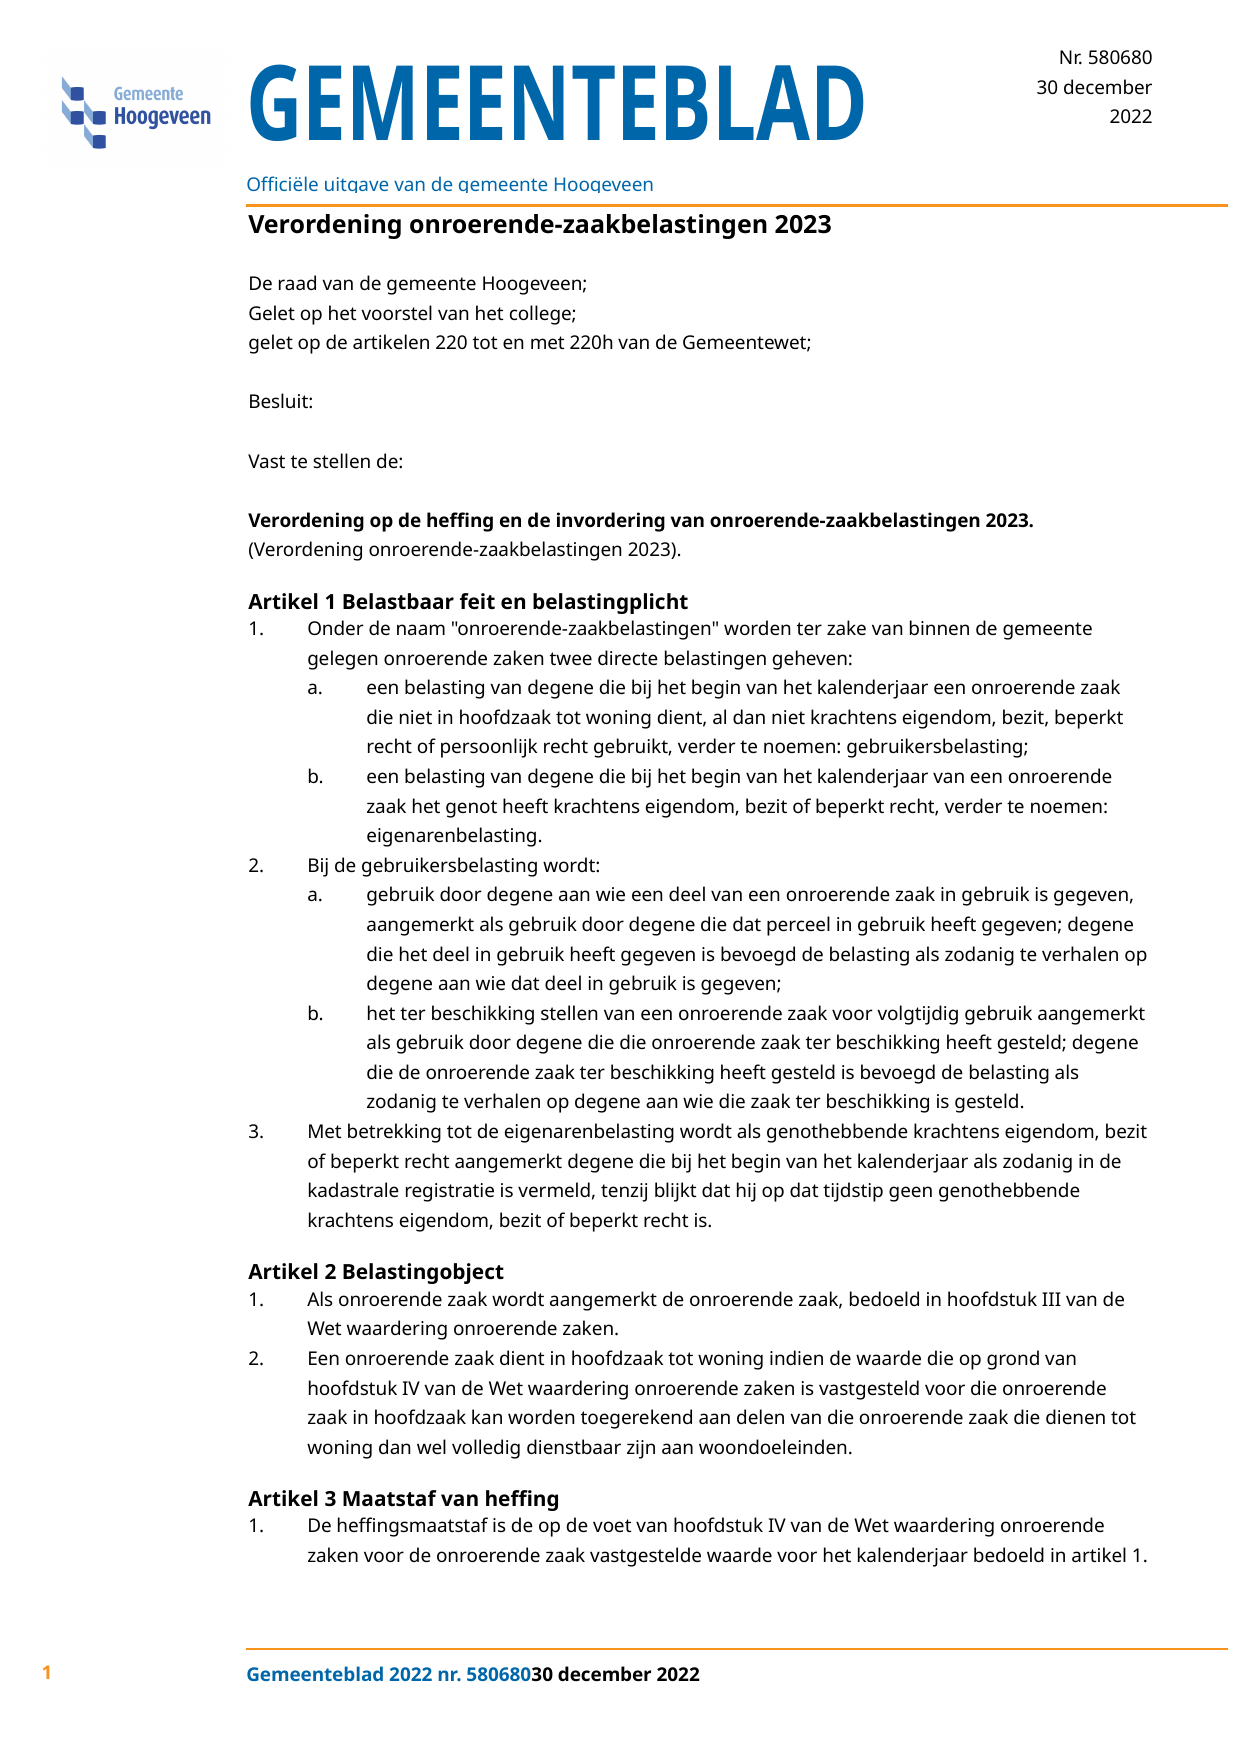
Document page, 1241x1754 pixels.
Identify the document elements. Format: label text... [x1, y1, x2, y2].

list een belasting van degene die bij het begin van het kalenderjaar een onroerende zaak die niet in hoofdzaak tot woning dient, al dan niet krachtens eigendom, bezit, beperkt recht of persoonlijk recht gebruikt, verder te noemen: gebruikersbelasting; [307, 674, 1152, 759]
list Een onroerende zaak dient in hoofdzaak tot woning indien de waarde die op grond van hoofdstuk IV van de Wet waardering onroerende zaken is vastgesteld voor die onroerende zaak in hoofdzaak kan worden toegerekend aan delen van die onroerende zaak die dienen tot woning dan wel volledig dienstbaar zijn aan woondoeleinden. [248, 1345, 1152, 1459]
list Onder de naam "onroerende-zaakbelastingen" worden ter zake van binnen de gemeente gelegen onroerende zaken twee directe belastingen geheven: [248, 615, 1152, 671]
text Verordening onroerende-zaakbelastingen 2023 [248, 207, 1152, 241]
list Als onroerende zaak wordt aangemerkt de onroerende zaak, bedoeld in hoofdstuk III van de Wet waardering onroerende zaken. [248, 1286, 1152, 1341]
text gelet op de artikelen 220 tot en met 220h van de Gemeentewet; [248, 329, 1152, 355]
list gebruik door degene aan wie een deel van een onroerende zaak in gebruik is gegeven, aangemerkt als gebruik door degene die dat perceel in gebruik heeft gegeven; degene die het deel in gebruik heeft gegeven is bevoegd de belasting als zodanig te verhalen op degene aan wie dat deel in gebruik is gegeven; [307, 882, 1152, 996]
text Vast te stellen de: [248, 448, 1152, 473]
list Met betrekking tot de eigenarenbelasting wordt als genothebbende krachtens eigendom, bezit of beperkt recht aangemerkt degene die bij het begin van het kalenderjaar als zodanig in de kadastrale registratie is vermeld, tenzij blijkt dat hij op dat tijdstip geen genothebbende krachtens eigendom, bezit of beperkt recht is. [248, 1118, 1152, 1233]
picture [41, 47, 231, 172]
text Artikel 2 Belastingobject [248, 1257, 1152, 1286]
text Artikel 1 Belastbaar feit en belastingplicht [248, 587, 1152, 615]
text Verordening op de heffing en de invordering van onroerende-zaakbelastingen 2023. [248, 507, 1152, 533]
text Artikel 3 Maatstaf van heffing [248, 1484, 1152, 1513]
text Besluit: [248, 389, 1152, 414]
text Gelet op het voorstel van het college; [248, 300, 1152, 326]
text (Verordening onroerende-zaakbelastingen 2023). [248, 537, 1152, 562]
list Bij de gebruikersbelasting wordt: [248, 852, 1152, 878]
list een belasting van degene die bij het begin van het kalenderjaar van een onroerende zaak het genot heeft krachtens eigendom, bezit of beperkt recht, verder te noemen: eigenarenbelasting. [307, 763, 1152, 848]
list De heffingsmaatstaf is de op de voet van hoofdstuk IV van de Wet waardering onroerende zaken voor de onroerende zaak vastgestelde waarde voor het kalenderjaar bedoeld in artikel 1. [248, 1513, 1152, 1568]
list het ter beschikking stellen van een onroerende zaak voor volgtijdig gebruik aangemerkt als gebruik door degene die die onroerende zaak ter beschikking heeft gesteld; degene die de onroerende zaak ter beschikking heeft gesteld is bevoegd de belasting als zodanig te verhalen op degene aan wie die zaak ter beschikking is gesteld. [307, 1000, 1152, 1114]
text De raad van de gemeente Hoogeveen; [248, 270, 1152, 296]
